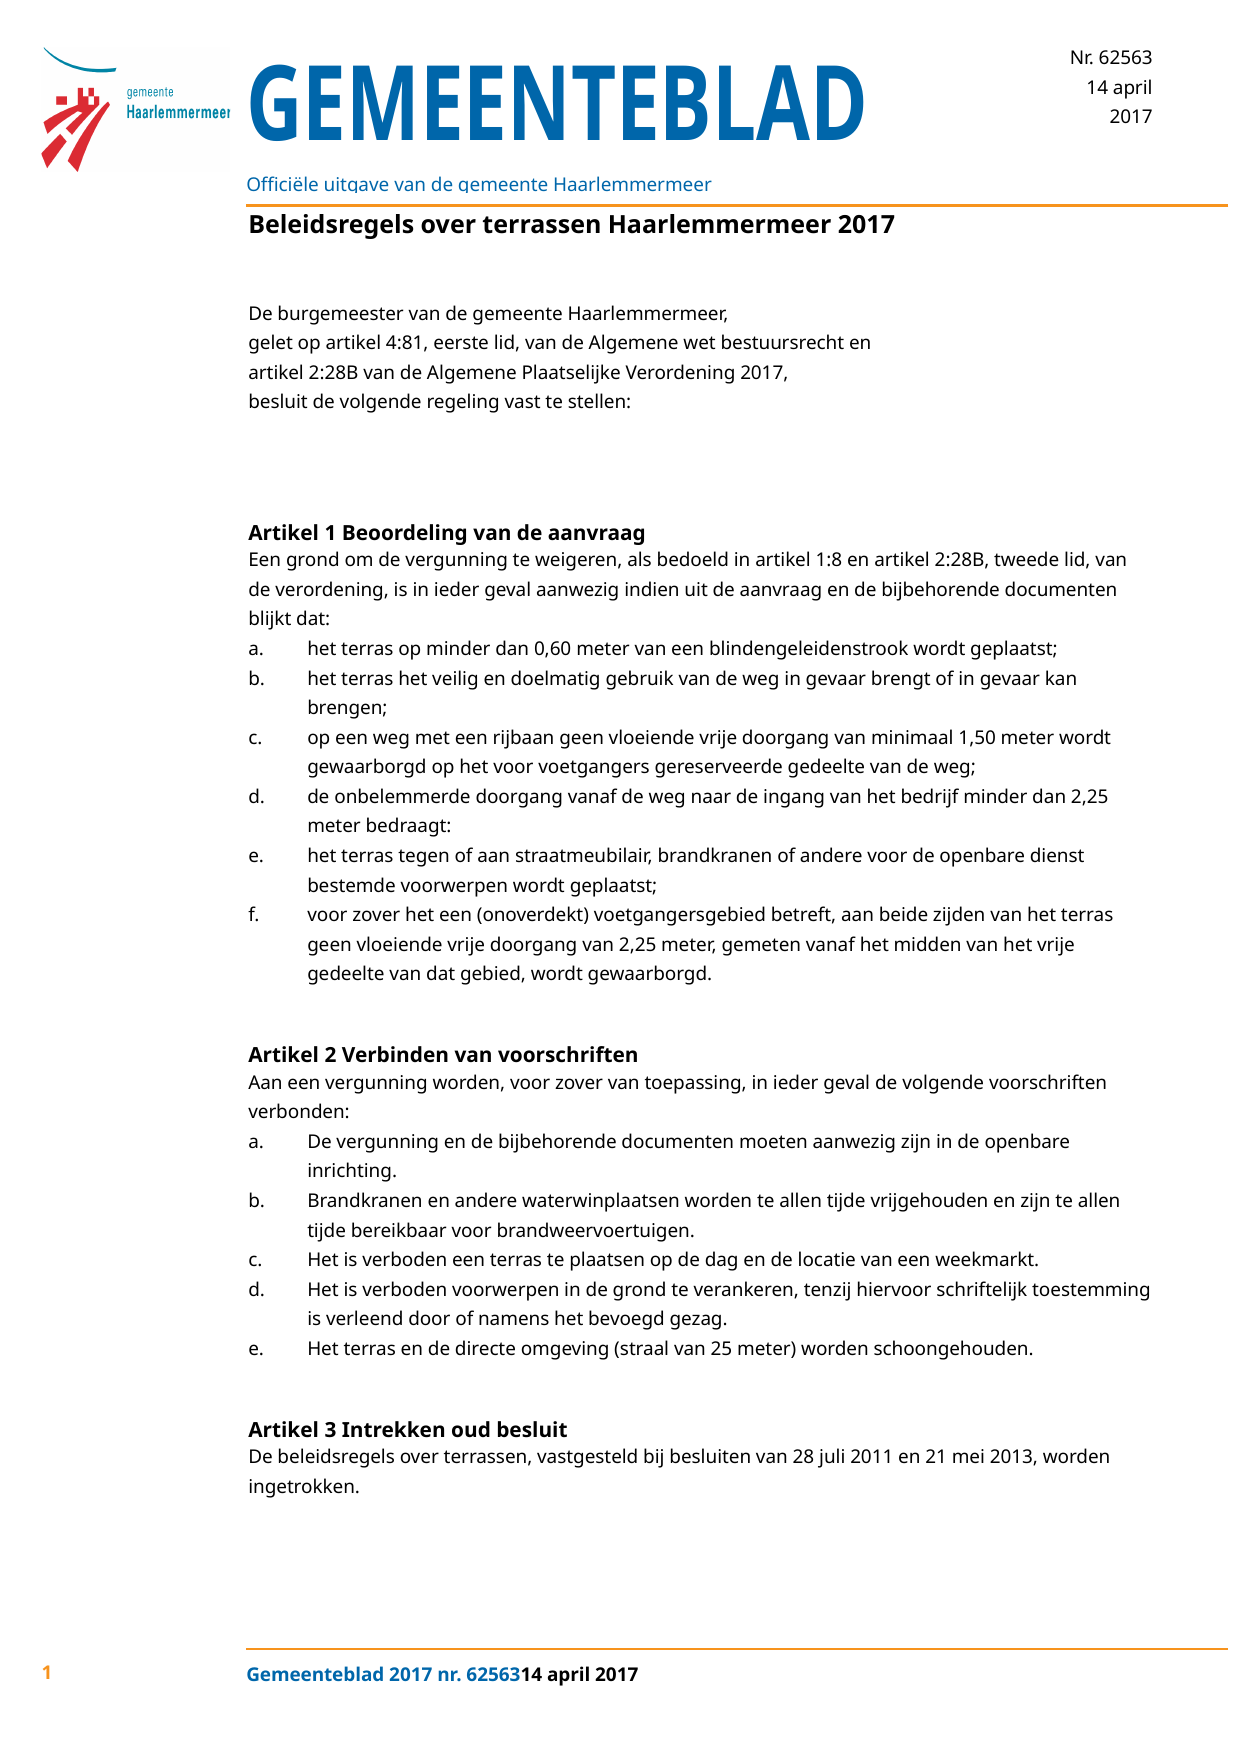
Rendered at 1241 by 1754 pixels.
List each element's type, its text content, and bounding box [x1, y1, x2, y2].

text Beleidsregels over terrassen Haarlemmermeer 2017 [248, 207, 1152, 241]
text besluit de volgende regeling vast te stellen: [248, 389, 1152, 414]
text gelet op artikel 4:81, eerste lid, van de Algemene wet bestuursrecht en [248, 329, 1152, 355]
list het terras op minder dan 0,60 meter van een blindengeleidenstrook wordt geplaatst; [248, 635, 1152, 661]
list het terras het veilig en doelmatig gebruik van de weg in gevaar brengt of in gevaar kan brengen; [248, 665, 1152, 720]
list Het terras en de directe omgeving (straal van 25 meter) worden schoongehouden. [248, 1335, 1152, 1361]
list Brandkranen en andere waterwinplaatsen worden te allen tijde vrijgehouden en zijn te allen tijde bereikbaar voor brandweervoertuigen. [248, 1187, 1152, 1243]
text De beleidsregels over terrassen, vastgesteld bij besluiten van 28 juli 2011 en 21 mei 2013, worden ingetrokken. [248, 1444, 1152, 1499]
text Aan een vergunning worden, voor zover van toepassing, in ieder geval de volgende voorschriften verbonden: [248, 1069, 1152, 1124]
list het terras tegen of aan straatmeubilair, brandkranen of andere voor de openbare dienst bestemde voorwerpen wordt geplaatst; [248, 842, 1152, 897]
list Het is verboden voorwerpen in de grond te verankeren, tenzij hiervoor schriftelijk toestemming is verleend door of namens het bevoegd gezag. [248, 1276, 1152, 1331]
text Artikel 3 Intrekken oud besluit [248, 1415, 1152, 1444]
list De vergunning en de bijbehorende documenten moeten aanwezig zijn in de openbare inrichting. [248, 1128, 1152, 1183]
text Artikel 2 Verbinden van voorschriften [248, 1041, 1152, 1069]
text artikel 2:28B van de Algemene Plaatselijke Verordening 2017, [248, 359, 1152, 385]
list op een weg met een rijbaan geen vloeiende vrije doorgang van minimaal 1,50 meter wordt gewaarborgd op het voor voetgangers gereserveerde gedeelte van de weg; [248, 724, 1152, 779]
list de onbelemmerde doorgang vanaf de weg naar de ingang van het bedrijf minder dan 2,25 meter bedraagt: [248, 783, 1152, 838]
list voor zover het een (onoverdekt) voetgangersgebied betreft, aan beide zijden van het terras geen vloeiende vrije doorgang van 2,25 meter, gemeten vanaf het midden van het vrije gedeelte van dat gebied, wordt gewaarborgd. [248, 901, 1152, 986]
list Het is verboden een terras te plaatsen op de dag en de locatie van een weekmarkt. [248, 1246, 1152, 1272]
text De burgemeester van de gemeente Haarlemmermeer, [248, 300, 1152, 326]
text Een grond om de vergunning te weigeren, als bedoeld in artikel 1:8 en artikel 2:28B, tweede lid, van de verordening, is in ieder geval aanwezig indien uit de aanvraag en de bijbehorende documenten blijkt dat: [248, 546, 1152, 631]
text Artikel 1 Beoordeling van de aanvraag [248, 518, 1152, 546]
picture [41, 47, 231, 172]
